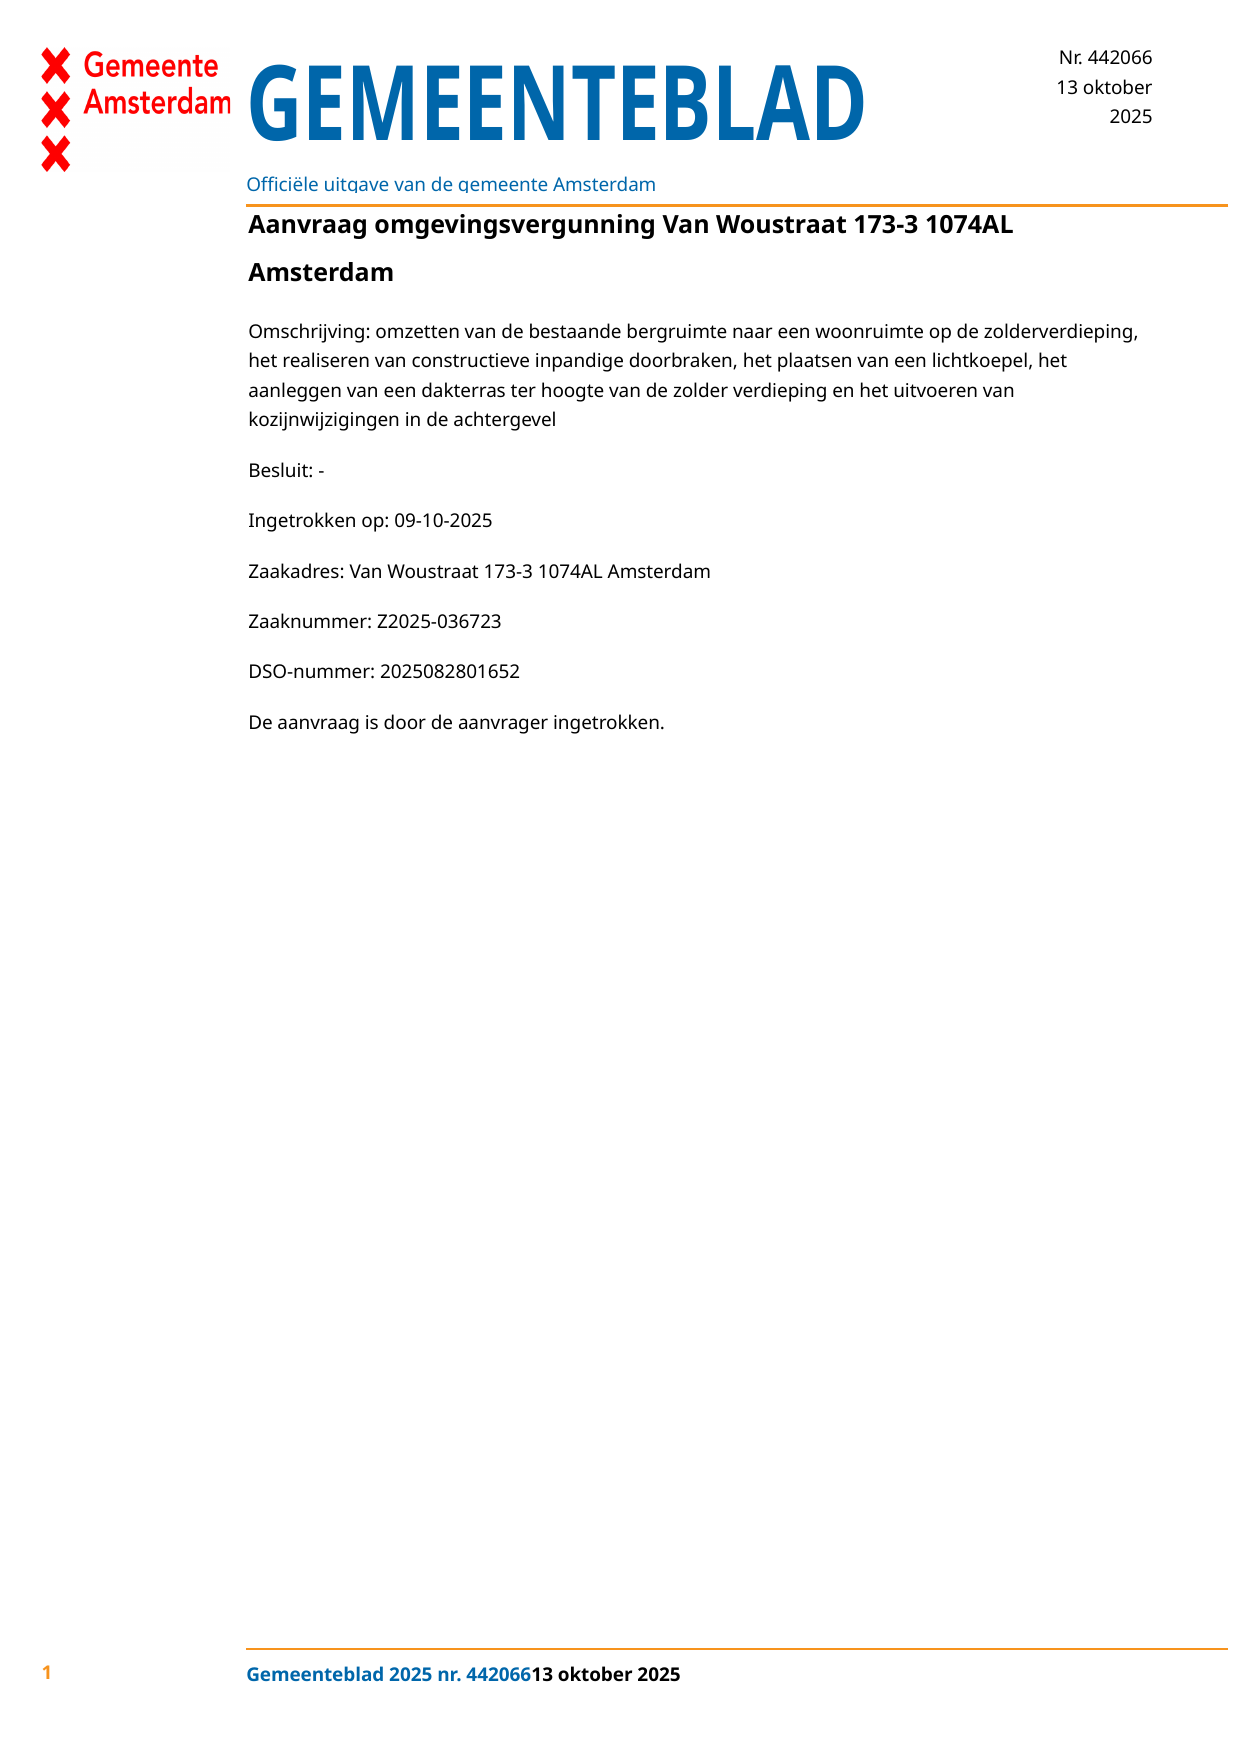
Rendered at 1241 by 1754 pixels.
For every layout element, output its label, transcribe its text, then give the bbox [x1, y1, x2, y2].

text Zaaknummer: Z2025-036723 [248, 608, 1152, 634]
text Aanvraag omgevingsvergunning Van Woustraat 173-3 1074AL Amsterdam [248, 207, 1152, 288]
text Besluit: - [248, 457, 1152, 483]
text DSO-nummer: 2025082801652 [248, 659, 1152, 684]
text Ingetrokken op: 09-10-2025 [248, 507, 1152, 533]
picture [41, 47, 231, 172]
text De aanvraag is door de aanvrager ingetrokken. [248, 709, 1152, 735]
text Zaakadres: Van Woustraat 173-3 1074AL Amsterdam [248, 558, 1152, 584]
text Omschrijving: omzetten van de bestaande bergruimte naar een woonruimte op de zolderverdieping, het realiseren van constructieve inpandige doorbraken, het plaatsen van een lichtkoepel, het aanleggen van een dakterras ter hoogte van de zolder verdieping en het uitvoeren van kozijnwijzigingen in de achtergevel [248, 318, 1152, 432]
